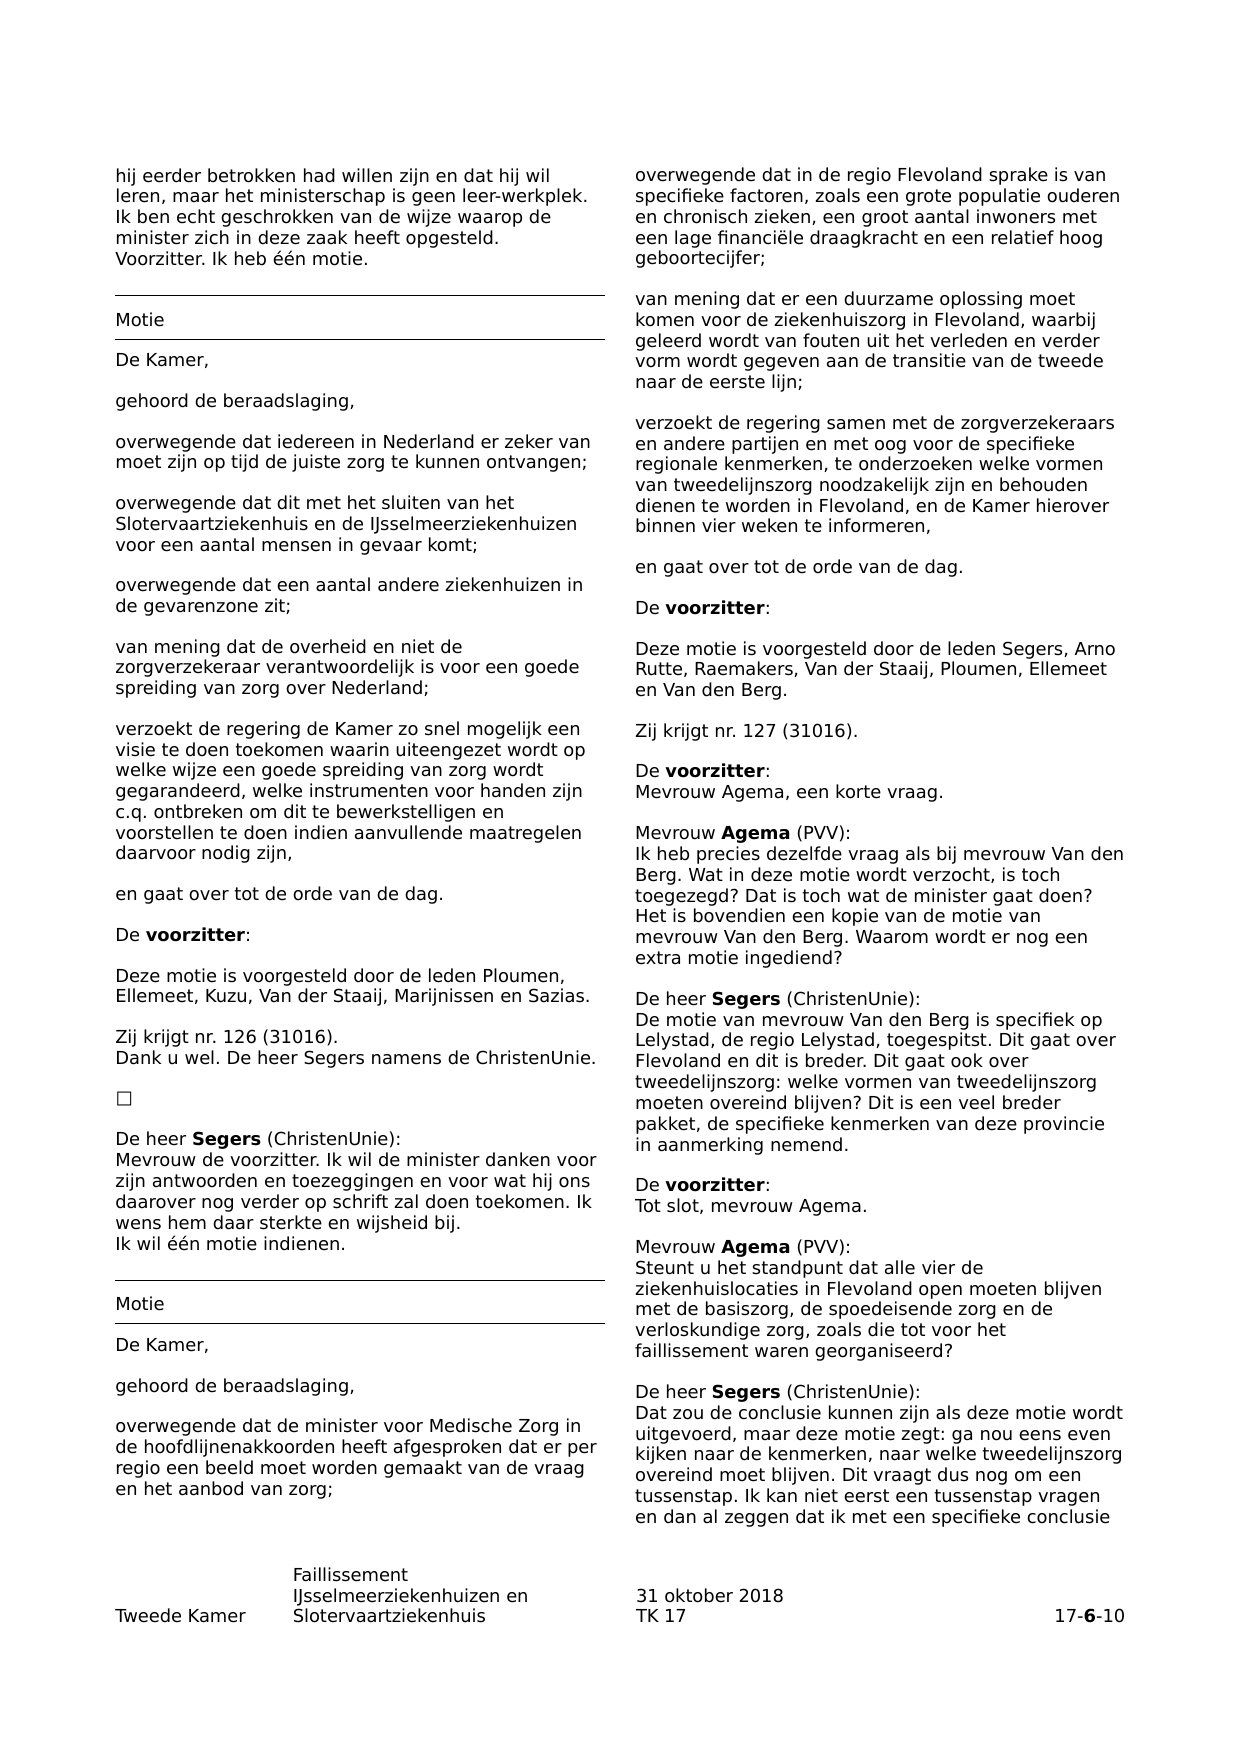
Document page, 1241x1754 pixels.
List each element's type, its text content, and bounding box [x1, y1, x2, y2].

text overwegende dat de minister voor Medische Zorg in de hoofdlijnenakkoorden heeft afgesproken dat er per regio een beeld moet worden gemaakt van de vraag en het aanbod van zorg; [115, 1416, 605, 1499]
text Mevrouw Agema (PVV): [635, 823, 1125, 844]
text Deze motie is voorgesteld door de leden Ploumen, Ellemeet, Kuzu, Van der Staaij, Marijnissen en Sazias. [115, 965, 605, 1007]
text Tot slot, mevrouw Agema. [635, 1196, 1125, 1217]
text Mevrouw Agema, een korte vraag. [635, 782, 1125, 803]
text De heer Segers (ChristenUnie): [115, 1129, 605, 1150]
text De voorzitter: [115, 925, 605, 945]
text ⬜ [115, 1088, 605, 1109]
text gehoord de beraadslaging, [115, 1375, 605, 1396]
text hij eerder betrokken had willen zijn en dat hij wil leren, maar het ministerschap is geen leer-werkplek. Ik ben echt geschrokken van de wijze waarop de minister zich in deze zaak heeft opgesteld. [115, 165, 605, 249]
text en gaat over tot de orde van de dag. [115, 884, 605, 905]
text Ik heb precies dezelfde vraag als bij mevrouw Van den Berg. Wat in deze motie wordt verzocht, is toch toegezegd? Dat is toch wat de minister gaat doen? Het is bovendien een kopie van de motie van mevrouw Van den Berg. Waarom wordt er nog een extra motie ingediend? [635, 844, 1125, 969]
text De Kamer, [115, 350, 605, 371]
text overwegende dat dit met het sluiten van het Slotervaartziekenhuis en de IJsselmeerziekenhuizen voor een aantal mensen in gevaar komt; [115, 493, 605, 555]
text verzoekt de regering samen met de zorgverzekeraars en andere partijen en met oog voor de specifieke regionale kenmerken, te onderzoeken welke vormen van tweedelijnszorg noodzakelijk zijn en behouden dienen te worden in Flevoland, en de Kamer hierover binnen vier weken te informeren, [635, 413, 1125, 537]
text Deze motie is voorgesteld door de leden Segers, Arno Rutte, Raemakers, Van der Staaij, Ploumen, Ellemeet en Van den Berg. [635, 638, 1125, 701]
text De voorzitter: [635, 1175, 1125, 1196]
text overwegende dat in de regio Flevoland sprake is van specifieke factoren, zoals een grote populatie ouderen en chronisch zieken, een groot aantal inwoners met een lage financiële draagkracht en een relatief hoog geboortecijfer; [635, 165, 1125, 269]
text De Kamer, [115, 1335, 605, 1355]
text en gaat over tot de orde van de dag. [635, 557, 1125, 578]
text Dank u wel. De heer Segers namens de ChristenUnie. [115, 1048, 605, 1068]
text van mening dat er een duurzame oplossing moet komen voor de ziekenhuiszorg in Flevoland, waarbij geleerd wordt van fouten uit het verleden en verder vorm wordt gegeven aan de transitie van de tweede naar de eerste lijn; [635, 289, 1125, 393]
text Motie [115, 1294, 605, 1315]
text overwegende dat een aantal andere ziekenhuizen in de gevarenzone zit; [115, 575, 605, 617]
text Dat zou de conclusie kunnen zijn als deze motie wordt uitgevoerd, maar deze motie zegt: ga nou eens even kijken naar de kenmerken, naar welke tweedelijnszorg overeind moet blijven. Dit vraagt dus nog om een tussenstap. Ik kan niet eerst een tussenstap vragen en dan al zeggen dat ik met een specifieke conclusie [635, 1402, 1125, 1527]
text verzoekt de regering de Kamer zo snel mogelijk een visie te doen toekomen waarin uiteengezet wordt op welke wijze een goede spreiding van zorg wordt gegarandeerd, welke instrumenten voor handen zijn c.q. ontbreken om dit te bewerkstelligen en voorstellen te doen indien aanvullende maatregelen daarvoor nodig zijn, [115, 719, 605, 864]
text Voorzitter. Ik heb één motie. [115, 249, 605, 269]
text De motie van mevrouw Van den Berg is specifiek op Lelystad, de regio Lelystad, toegespitst. Dit gaat over Flevoland en dit is breder. Dit gaat ook over tweedelijnszorg: welke vormen van tweedelijnszorg moeten overeind blijven? Dit is een veel breder pakket, de specifieke kenmerken van deze provincie in aanmerking nemend. [635, 1009, 1125, 1155]
text De heer Segers (ChristenUnie): [635, 1382, 1125, 1402]
text Zij krijgt nr. 127 (31016). [635, 721, 1125, 741]
text De voorzitter: [635, 761, 1125, 782]
text Ik wil één motie indienen. [115, 1233, 605, 1254]
text Mevrouw de voorzitter. Ik wil de minister danken voor zijn antwoorden en toezeggingen en voor wat hij ons daarover nog verder op schrift zal doen toekomen. Ik wens hem daar sterkte en wijsheid bij. [115, 1150, 605, 1233]
text De voorzitter: [635, 598, 1125, 618]
text Mevrouw Agema (PVV): [635, 1237, 1125, 1257]
text overwegende dat iedereen in Nederland er zeker van moet zijn op tijd de juiste zorg te kunnen ontvangen; [115, 432, 605, 473]
text gehoord de beraadslaging, [115, 391, 605, 412]
text De heer Segers (ChristenUnie): [635, 989, 1125, 1009]
text Motie [115, 309, 605, 330]
text van mening dat de overheid en niet de zorgverzekeraar verantwoordelijk is voor een goede spreiding van zorg over Nederland; [115, 637, 605, 699]
text Zij krijgt nr. 126 (31016). [115, 1027, 605, 1048]
text Steunt u het standpunt dat alle vier de ziekenhuislocaties in Flevoland open moeten blijven met de basiszorg, de spoedeisende zorg en de verloskundige zorg, zoals die tot voor het faillissement waren georganiseerd? [635, 1257, 1125, 1362]
